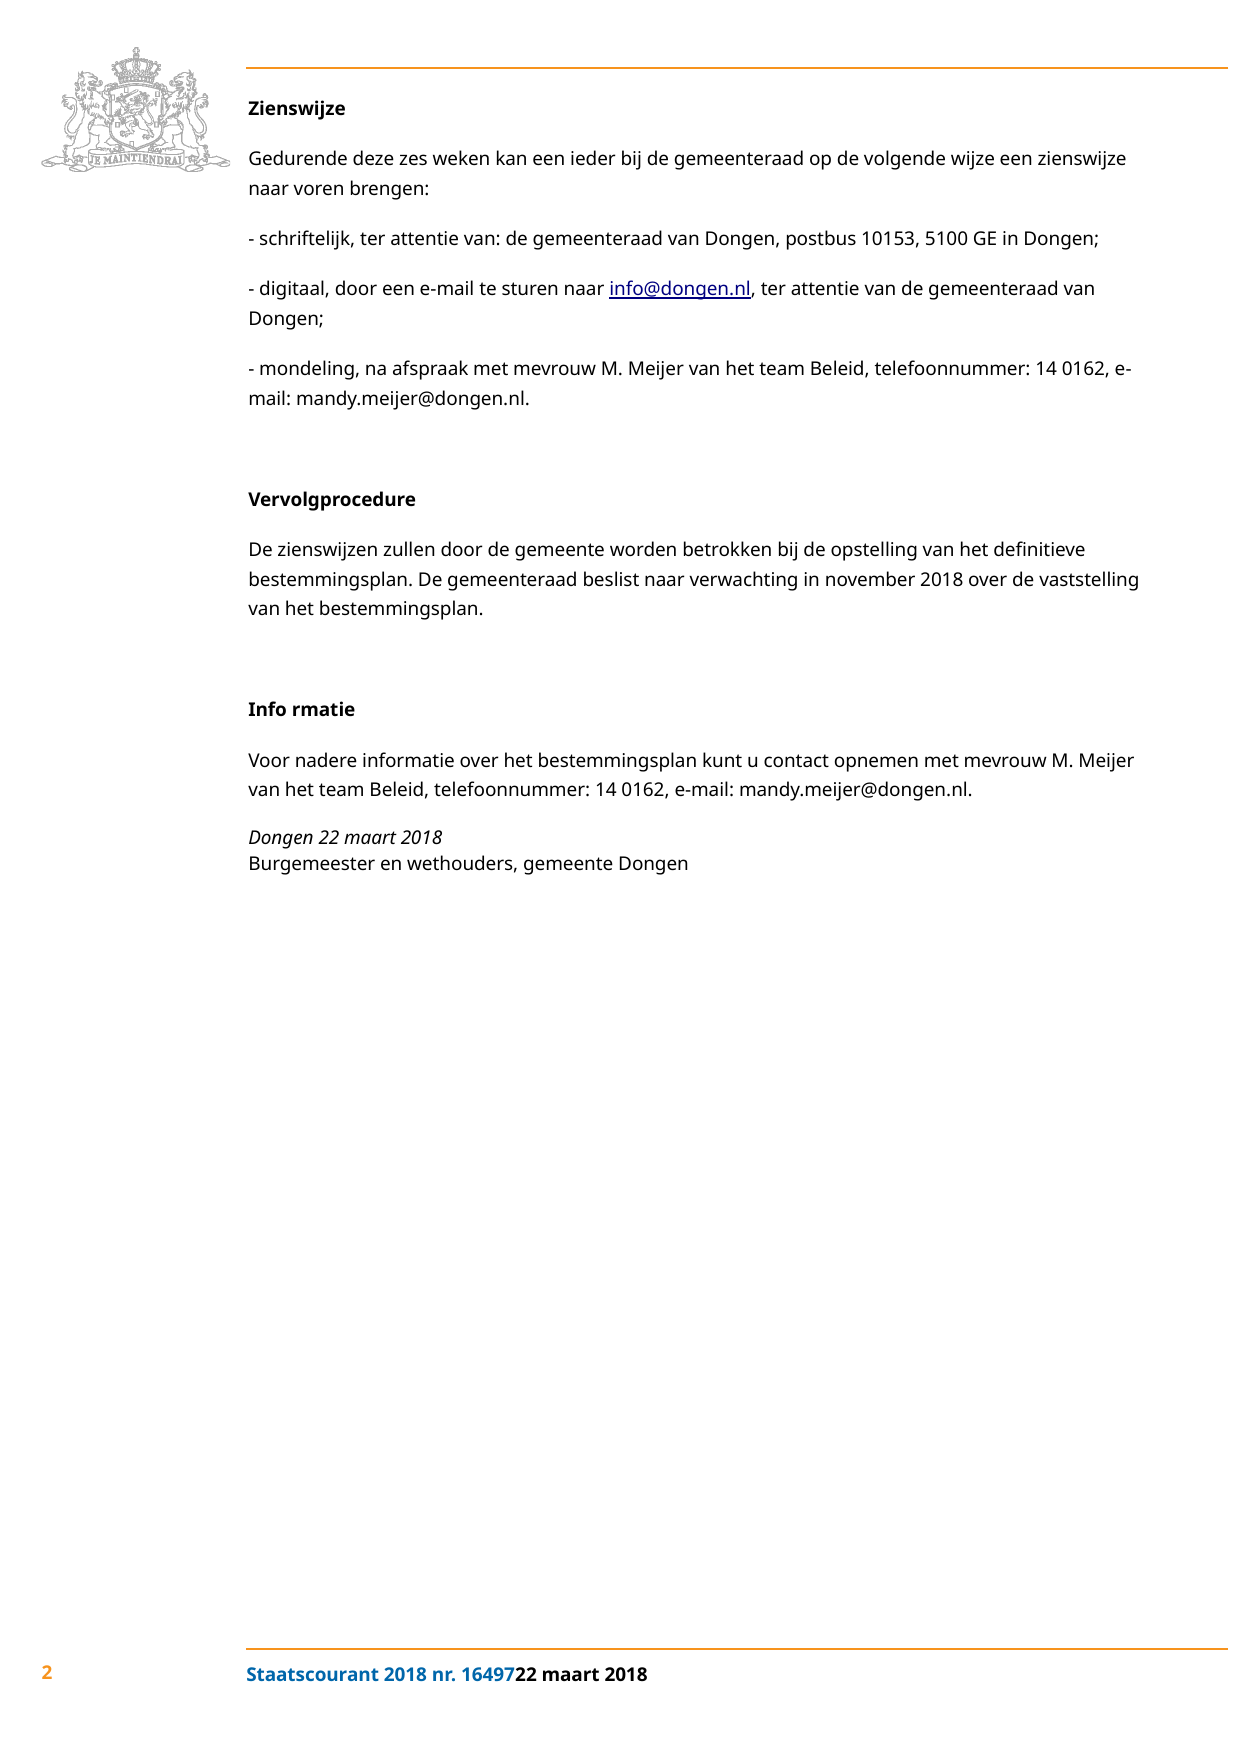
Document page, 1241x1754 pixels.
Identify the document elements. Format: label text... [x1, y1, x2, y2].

text Voor nadere informatie over het bestemmingsplan kunt u contact opnemen met mevrouw M. Meijer van het team Beleid, telefoonnummer: 14 0162, e-mail: mandy.meijer@dongen.nl. [248, 747, 1152, 802]
text - mondeling, na afspraak met mevrouw M. Meijer van het team Beleid, telefoonnummer: 14 0162, e-mail: mandy.meijer@dongen.nl. [248, 356, 1152, 411]
text De zienswijzen zullen door de gemeente worden betrokken bij de opstelling van het definitieve bestemmingsplan. De gemeenteraad beslist naar verwachting in november 2018 over de vaststelling van het bestemmingsplan. [248, 536, 1152, 621]
text Info rmatie [248, 696, 1152, 722]
text - digitaal, door een e-mail te sturen naar info@dongen.nl, ter attentie van de gemeenteraad van Dongen; [248, 276, 1152, 331]
text Vervolgprocedure [248, 486, 1152, 512]
text - schriftelijk, ter attentie van: de gemeenteraad van Dongen, postbus 10153, 5100 GE in Dongen; [248, 225, 1152, 251]
text Gedurende deze zes weken kan een ieder bij de gemeenteraad op de volgende wijze een zienswijze naar voren brengen: [248, 145, 1152, 201]
text Burgemeester en wethouders, gemeente Dongen [248, 850, 1152, 876]
text Zienswijze [248, 95, 1152, 121]
picture [41, 47, 231, 172]
text Dongen 22 maart 2018 [248, 824, 1152, 850]
